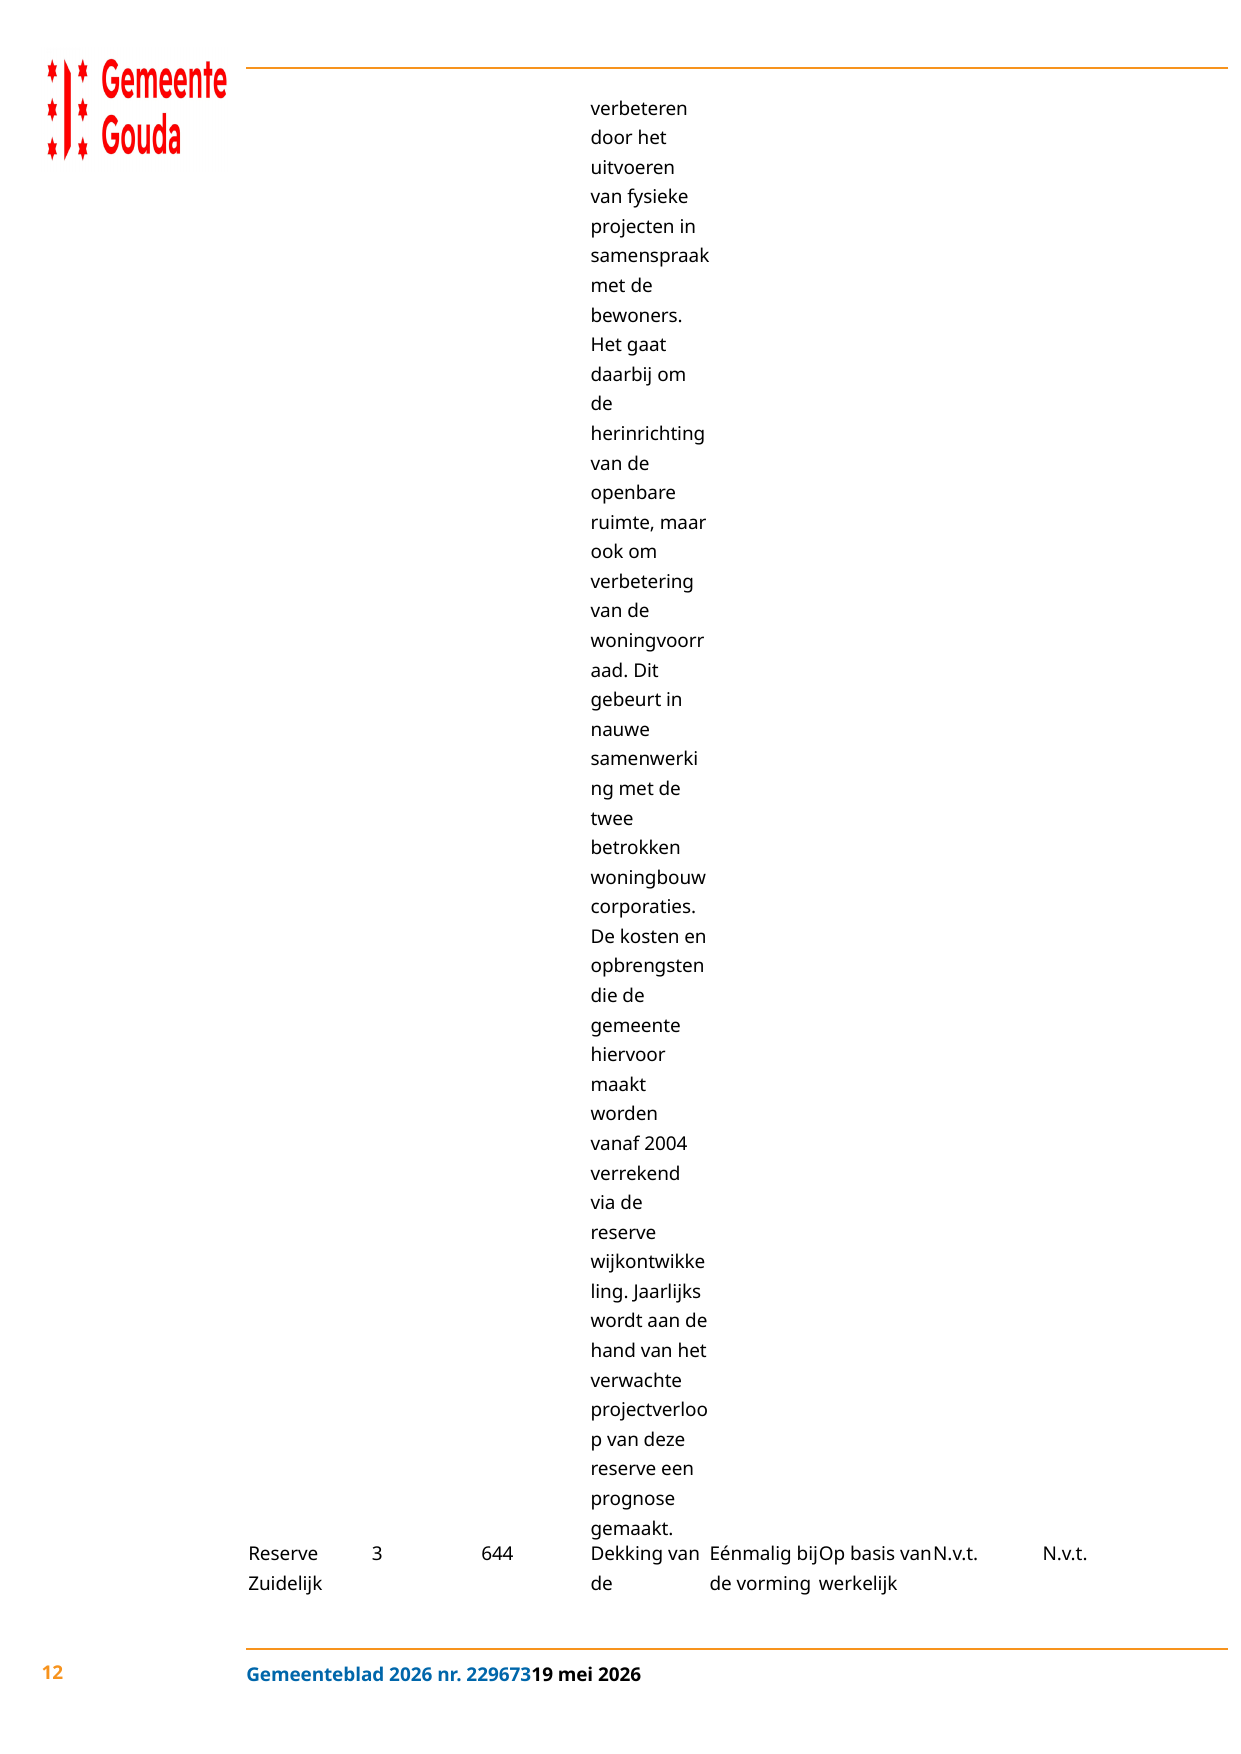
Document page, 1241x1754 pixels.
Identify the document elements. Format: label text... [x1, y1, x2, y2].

table_cell [481, 95, 590, 1541]
table_cell Reserve Zuidelijk [248, 1541, 372, 1596]
table_cell N.v.t. [1042, 1541, 1152, 1596]
picture [41, 47, 231, 172]
table_cell 3 [372, 1541, 481, 1596]
table_cell [819, 95, 933, 1541]
table_cell [248, 95, 372, 1541]
table_cell [1042, 95, 1152, 1541]
table_cell Op basis van werkelijk [819, 1541, 933, 1596]
table_cell [933, 95, 1042, 1541]
table_cell Dekking van de [590, 1541, 709, 1596]
table_cell 644 [481, 1541, 590, 1596]
table_cell [709, 95, 819, 1541]
table_cell N.v.t. [933, 1541, 1042, 1596]
table_cell Eénmalig bij de vorming [709, 1541, 819, 1596]
table_cell [372, 95, 481, 1541]
table_cell verbeteren door het uitvoeren van fysieke projecten in samenspraak met de bewoners. Het gaat daarbij om de herinrichting van de openbare ruimte, maar ook om verbetering van de woningvoorraad. Dit gebeurt in nauwe samenwerking met de twee betrokken woningbouw corporaties. De kosten en opbrengsten die de gemeente hiervoor maakt worden vanaf 2004 verrekend via de reserve wijkontwikkeling. Jaarlijks wordt aan de hand van het verwachte projectverloop van deze reserve een prognose gemaakt. [590, 95, 709, 1541]
